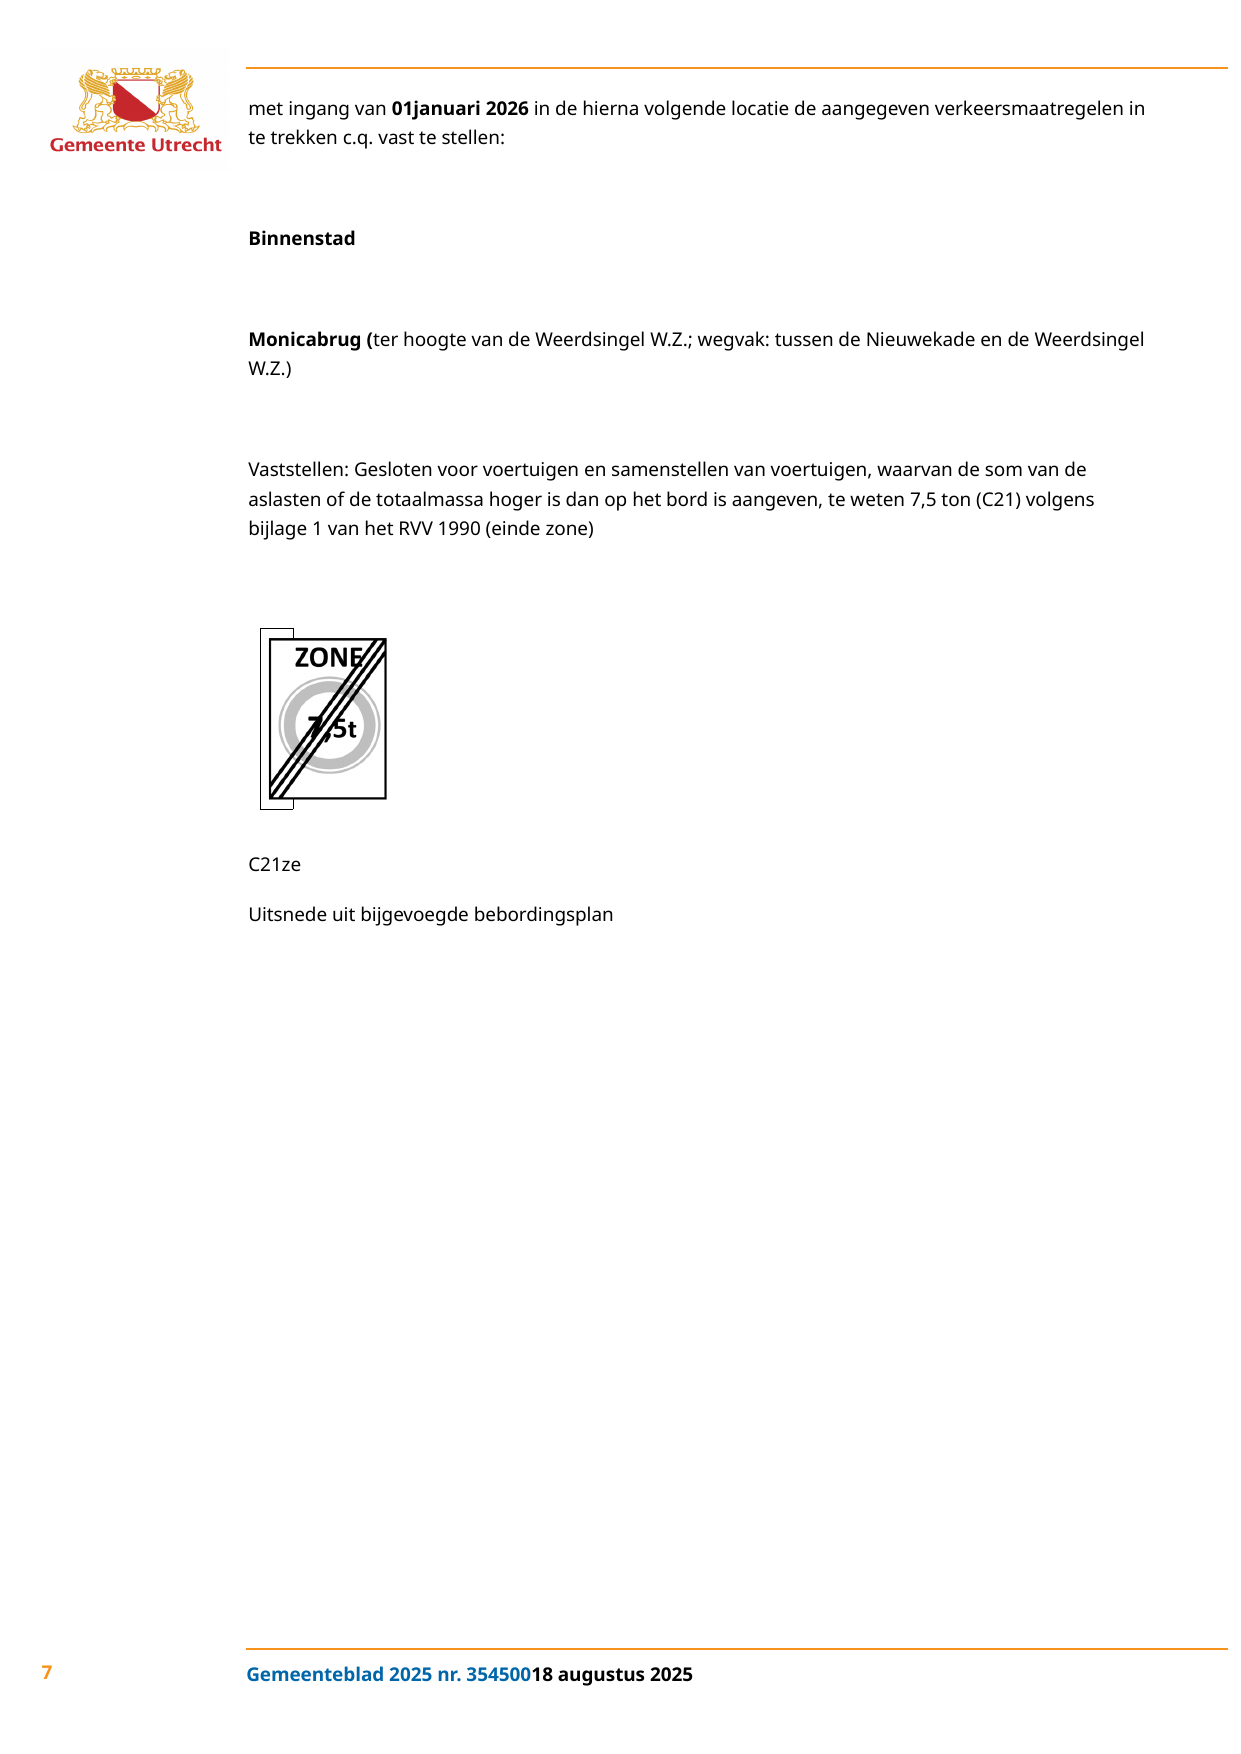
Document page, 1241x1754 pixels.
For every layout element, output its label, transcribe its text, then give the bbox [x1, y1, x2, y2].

picture [268, 637, 387, 800]
text Uitsnede uit bijgevoegde bebordingsplan [248, 901, 1152, 927]
text Binnenstad [248, 225, 1152, 251]
text C21ze [248, 851, 1152, 877]
text met ingang van 01januari 2026 in de hierna volgende locatie de aangegeven verkeersmaatregelen in te trekken c.q. vast te stellen: [248, 95, 1152, 150]
picture [41, 47, 231, 172]
text Monicabrug (ter hoogte van de Weerdsingel W.Z.; wegvak: tussen de Nieuwekade en de Weerdsingel W.Z.) [248, 326, 1152, 381]
text Vaststellen: Gesloten voor voertuigen en samenstellen van voertuigen, waarvan de som van de aslasten of de totaalmassa hoger is dan op het bord is aangeven, te weten 7,5 ton (C21) volgens bijlage 1 van het RVV 1990 (einde zone) [248, 456, 1152, 541]
